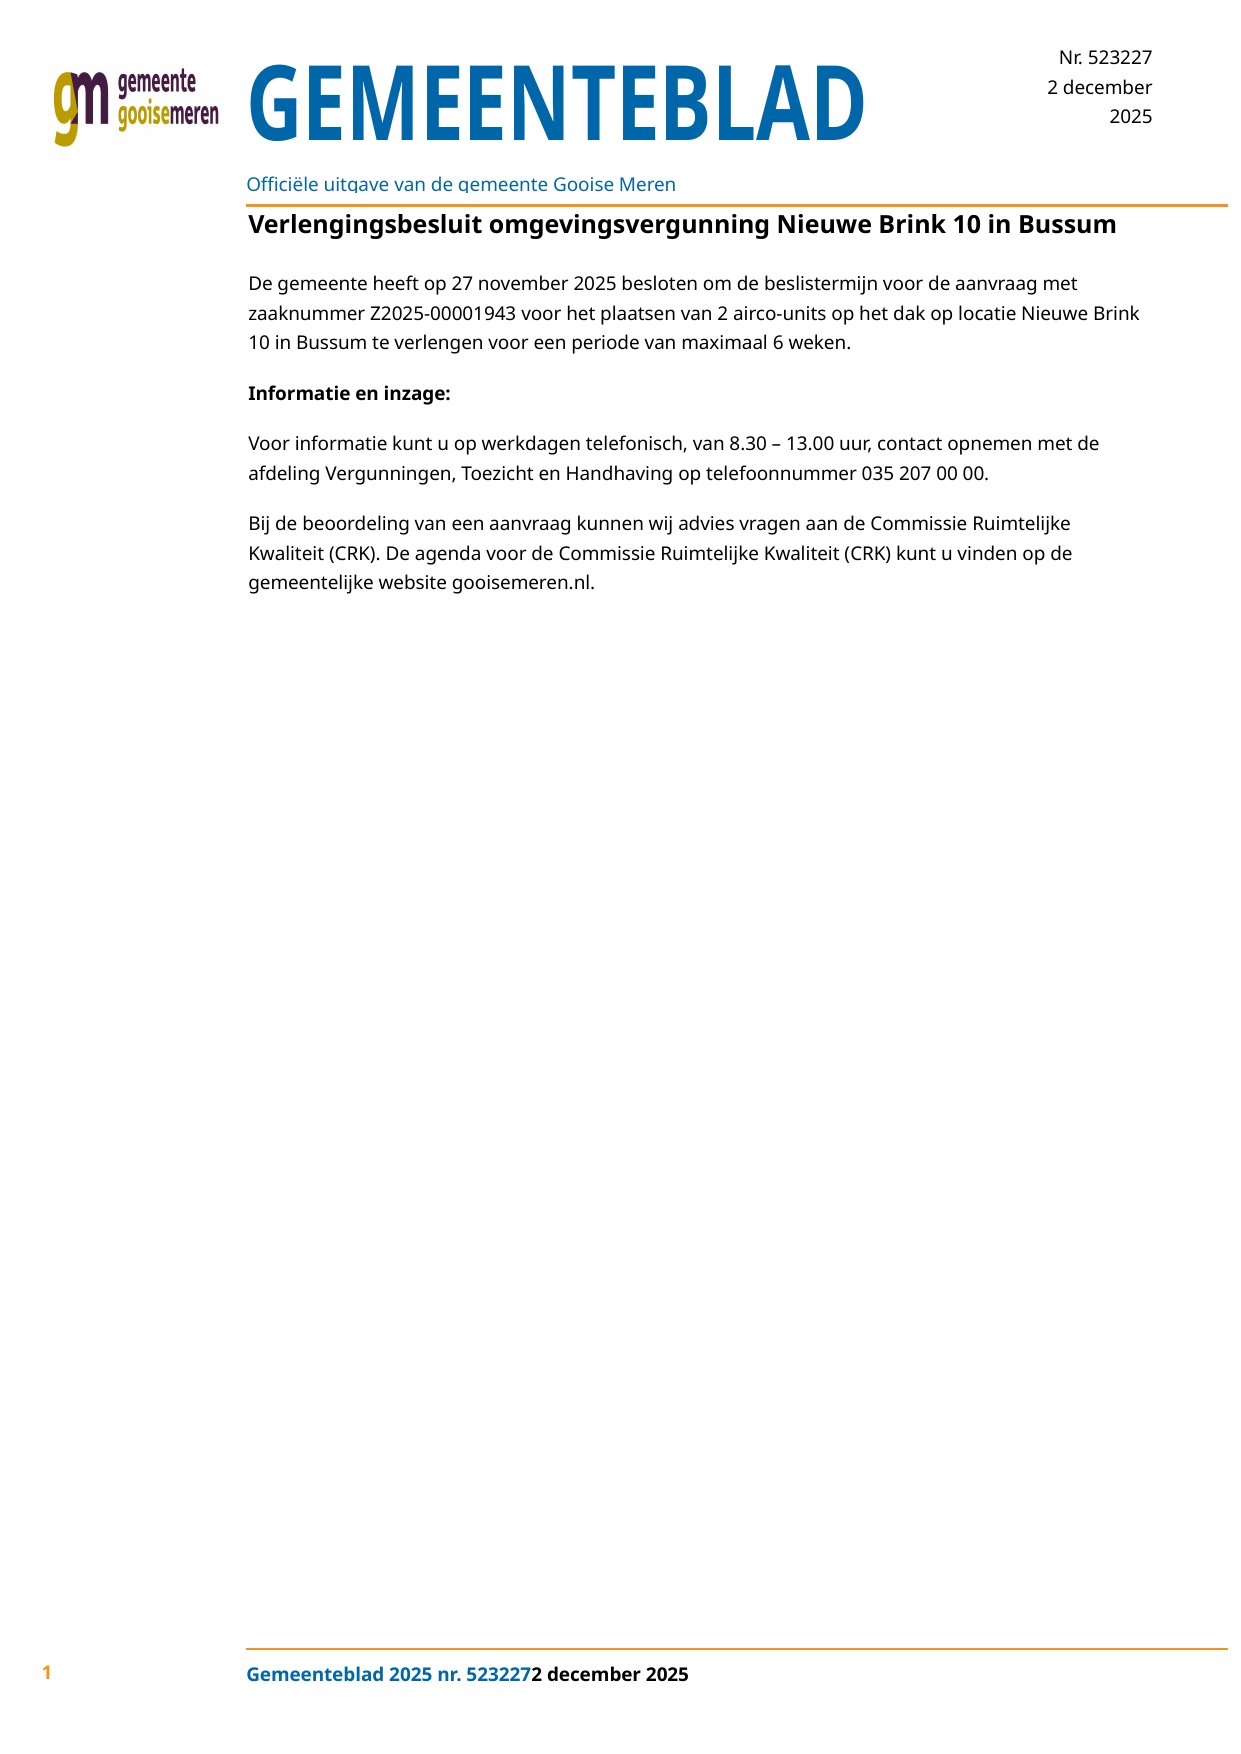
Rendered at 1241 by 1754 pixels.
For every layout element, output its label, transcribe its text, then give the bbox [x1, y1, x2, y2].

text Informatie en inzage: [248, 380, 1152, 406]
text Bij de beoordeling van een aanvraag kunnen wij advies vragen aan de Commissie Ruimtelijke Kwaliteit (CRK). De agenda voor de Commissie Ruimtelijke Kwaliteit (CRK) kunt u vinden op de gemeentelijke website gooisemeren.nl. [248, 510, 1152, 595]
text Voor informatie kunt u op werkdagen telefonisch, van 8.30 – 13.00 uur, contact opnemen met de afdeling Vergunningen, Toezicht en Handhaving op telefoonnummer 035 207 00 00. [248, 430, 1152, 486]
text De gemeente heeft op 27 november 2025 besloten om de beslistermijn voor de aanvraag met zaaknummer Z2025-00001943 voor het plaatsen van 2 airco-units op het dak op locatie Nieuwe Brink 10 in Bussum te verlengen voor een periode van maximaal 6 weken. [248, 270, 1152, 355]
picture [41, 47, 231, 172]
text Verlengingsbesluit omgevingsvergunning Nieuwe Brink 10 in Bussum [248, 207, 1152, 241]
